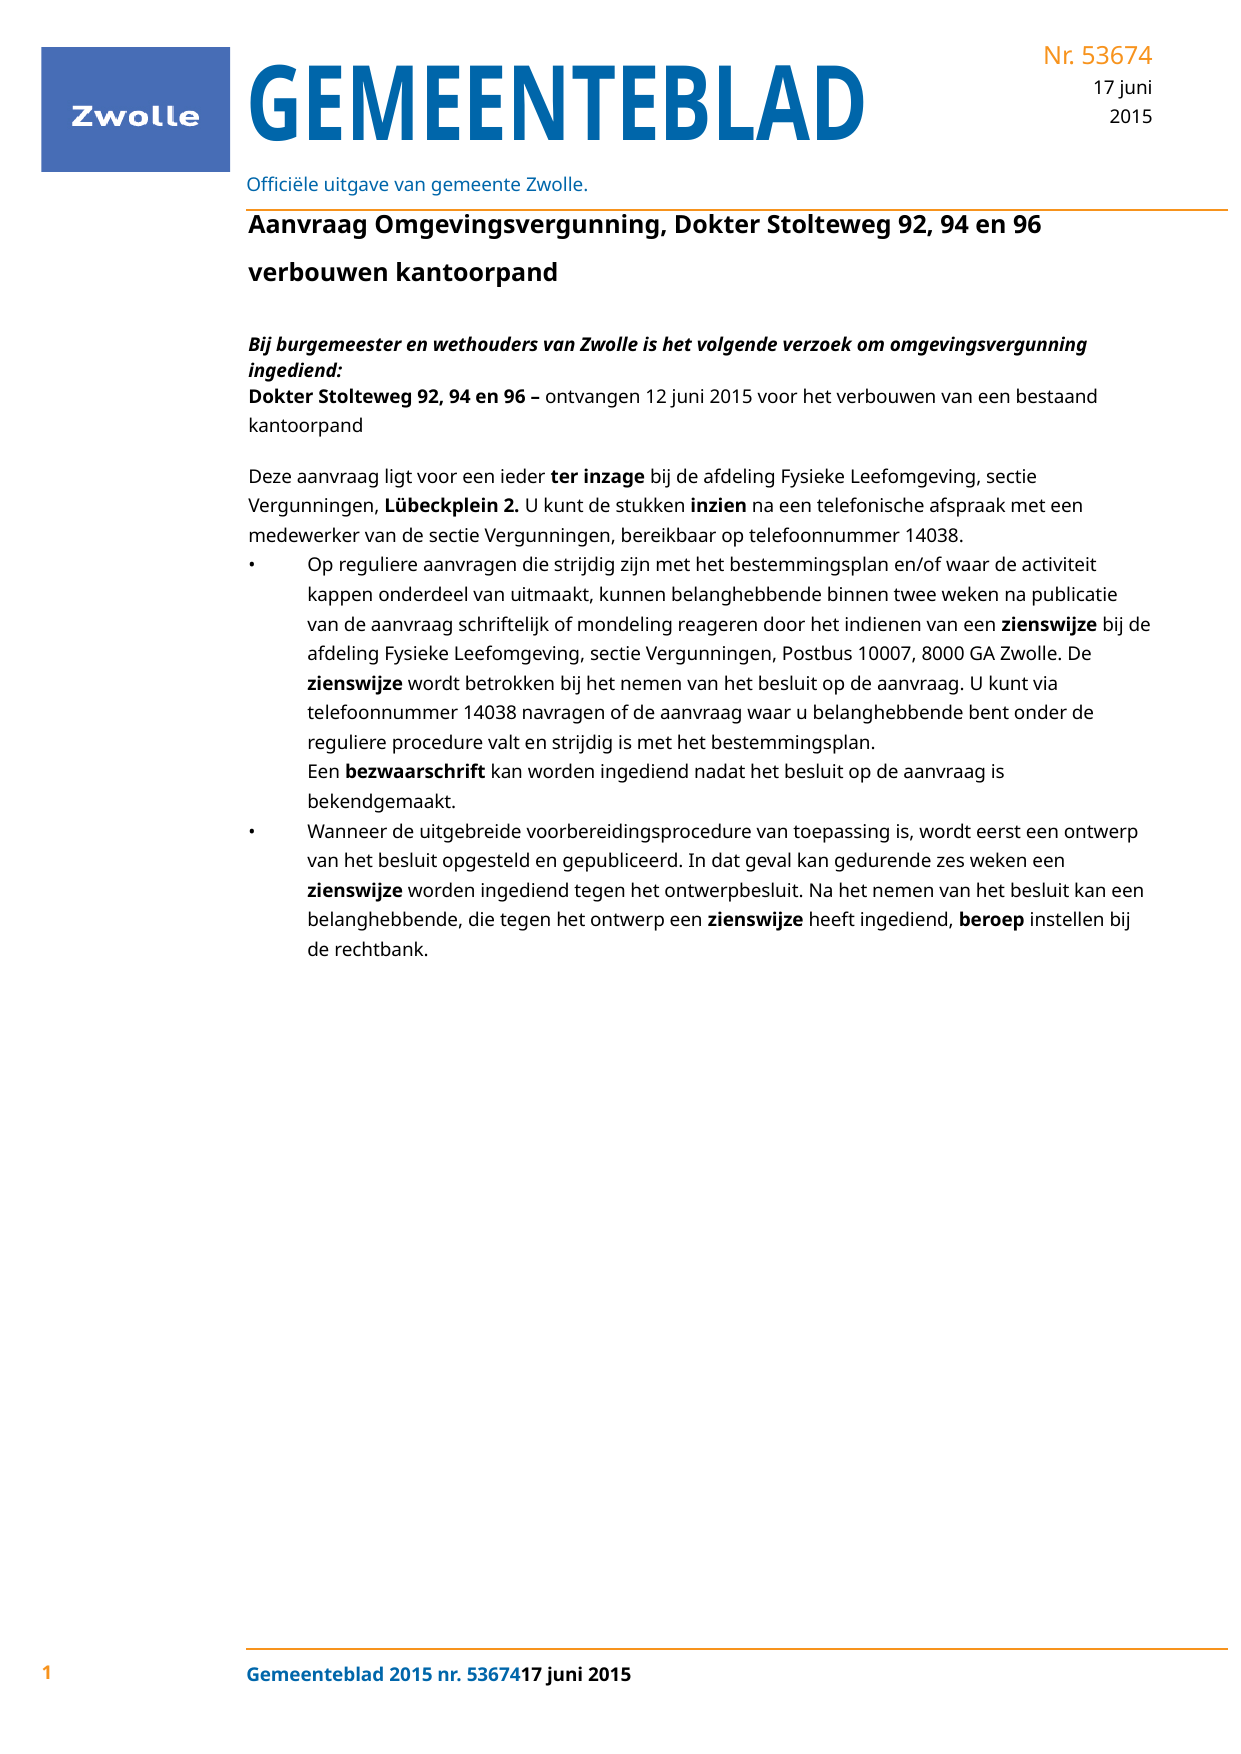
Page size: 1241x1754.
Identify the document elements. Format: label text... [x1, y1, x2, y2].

list Op reguliere aanvragen die strijdig zijn met het bestemmingsplan en/of waar de activiteit kappen onderdeel van uitmaakt, kunnen belanghebbende binnen twee weken na publicatie van de aanvraag schriftelijk of mondeling reageren door het indienen van een zienswijze bij de afdeling Fysieke Leefomgeving, sectie Vergunningen, Postbus 10007, 8000 GA Zwolle. De zienswijze wordt betrokken bij het nemen van het besluit op de aanvraag. U kunt via telefoonnummer 14038 navragen of de aanvraag waar u belanghebbende bent onder de reguliere procedure valt en strijdig is met het bestemmingsplan. [248, 552, 1152, 755]
list Wanneer de uitgebreide voorbereidingsprocedure van toepassing is, wordt eerst een ontwerp van het besluit opgesteld en gepubliceerd. In dat geval kan gedurende zes weken een zienswijze worden ingediend tegen het ontwerpbesluit. Na het nemen van het besluit kan een belanghebbende, die tegen het ontwerp een zienswijze heeft ingediend, beroep instellen bij de rechtbank. [248, 818, 1152, 962]
picture [41, 47, 231, 172]
text Dokter Stolteweg 92, 94 en 96 – ontvangen 12 juni 2015 voor het verbouwen van een bestaand kantoorpand [248, 383, 1152, 438]
text Aanvraag Omgevingsvergunning, Dokter Stolteweg 92, 94 en 96 verbouwen kantoorpand [248, 211, 1152, 288]
list Een bezwaarschrift kan worden ingediend nadat het besluit op de aanvraag is bekendgemaakt. [248, 759, 1152, 814]
text Bij burgemeester en wethouders van Zwolle is het volgende verzoek om omgevingsvergunning ingediend: [248, 331, 1152, 383]
text Deze aanvraag ligt voor een ieder ter inzage bij de afdeling Fysieke Leefomgeving, sectie Vergunningen, Lübeckplein 2. U kunt de stukken inzien na een telefonische afspraak met een medewerker van de sectie Vergunningen, bereikbaar op telefoonnummer 14038. [248, 463, 1152, 548]
